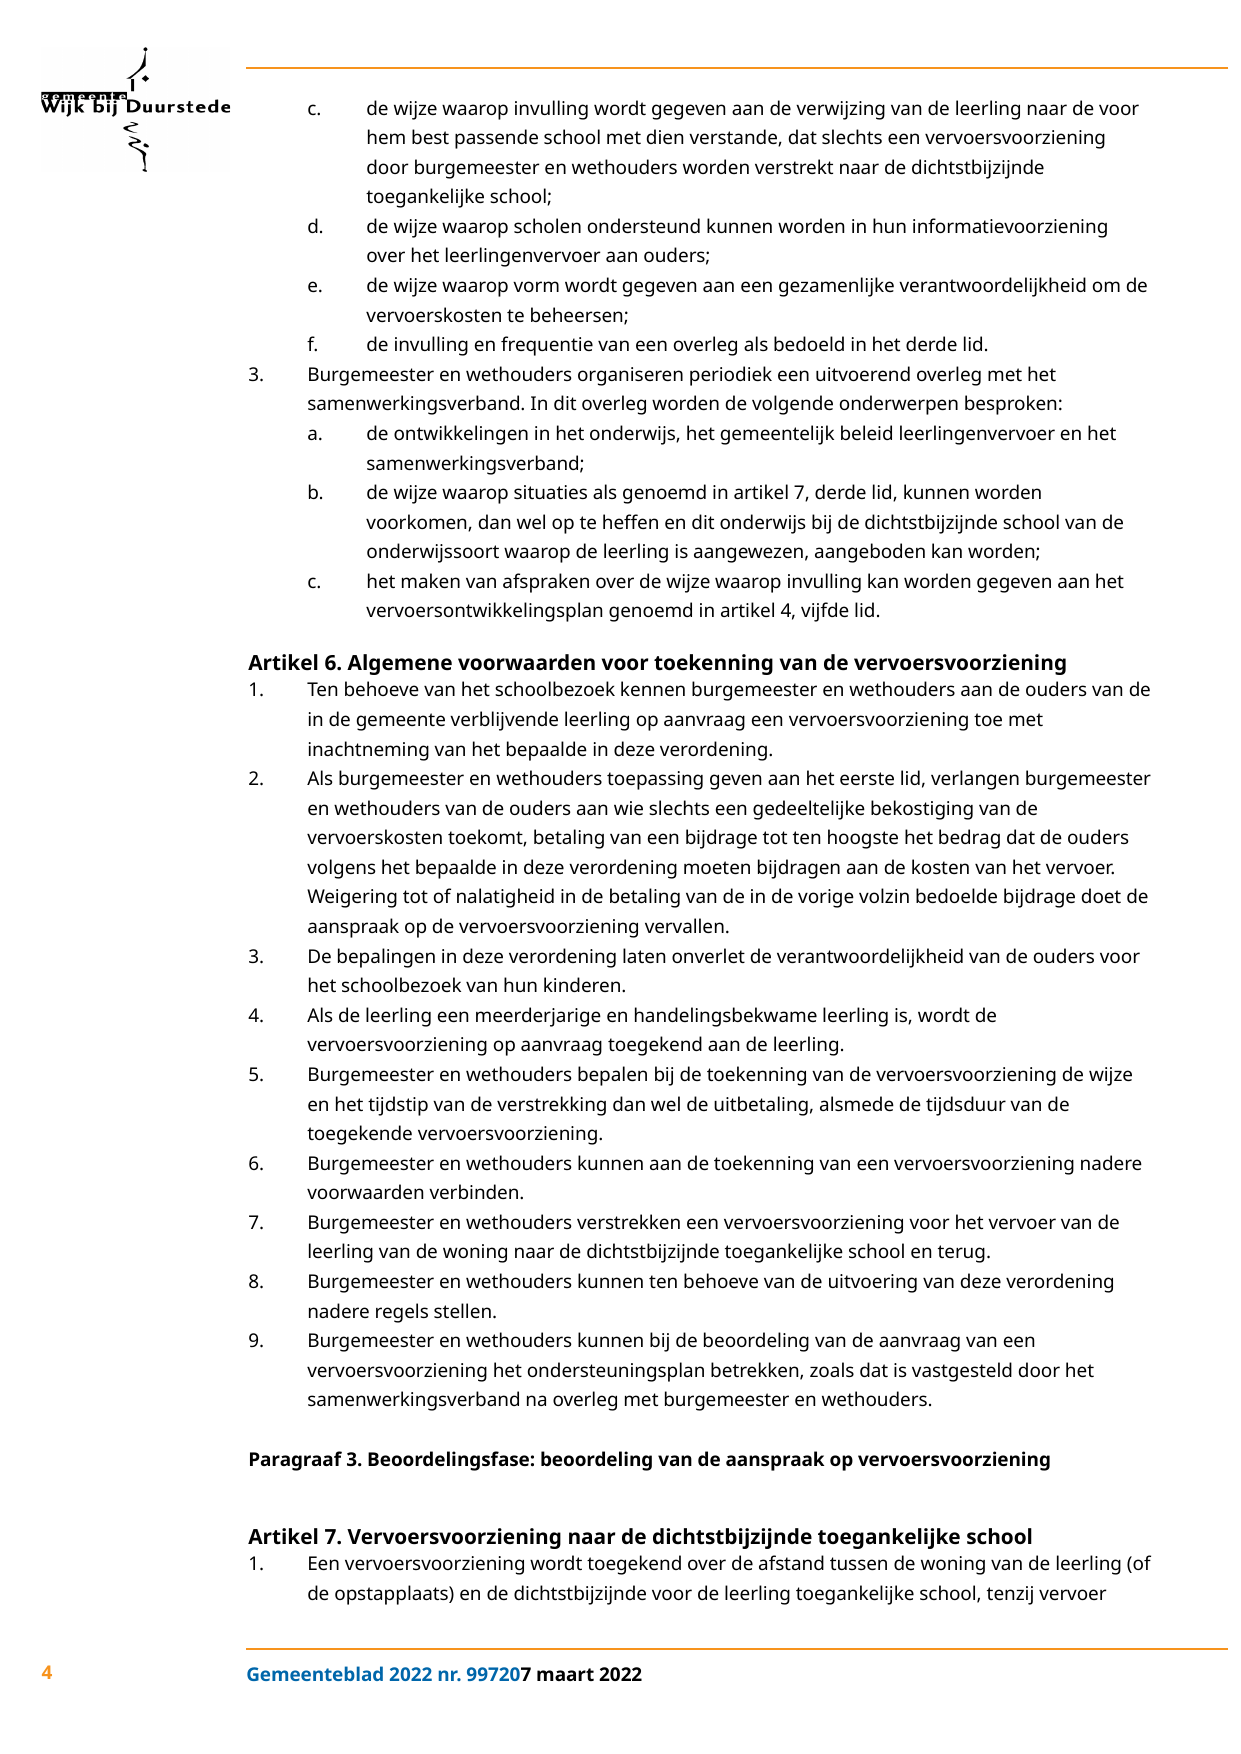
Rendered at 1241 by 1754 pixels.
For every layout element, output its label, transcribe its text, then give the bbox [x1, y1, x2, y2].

list Als de leerling een meerderjarige en handelingsbekwame leerling is, wordt de vervoersvoorziening op aanvraag toegekend aan de leerling. [248, 1002, 1152, 1057]
text Artikel 7. Vervoersvoorziening naar de dichtstbijzijnde toegankelijke school [248, 1522, 1152, 1550]
list de ontwikkelingen in het onderwijs, het gemeentelijk beleid leerlingenvervoer en het samenwerkingsverband; [307, 420, 1152, 476]
list Burgemeester en wethouders kunnen aan de toekenning van een vervoersvoorziening nadere voorwaarden verbinden. [248, 1150, 1152, 1205]
list de wijze waarop situaties als genoemd in artikel 7, derde lid, kunnen worden voorkomen, dan wel op te heffen en dit onderwijs bij de dichtstbijzijnde school van de onderwijssoort waarop de leerling is aangewezen, aangeboden kan worden; [307, 479, 1152, 564]
picture [41, 47, 231, 172]
list de wijze waarop invulling wordt gegeven aan de verwijzing van de leerling naar de voor hem best passende school met dien verstande, dat slechts een vervoersvoorziening door burgemeester en wethouders worden verstrekt naar de dichtstbijzijnde toegankelijke school; [307, 95, 1152, 209]
list Burgemeester en wethouders verstrekken een vervoersvoorziening voor het vervoer van de leerling van de woning naar de dichtstbijzijnde toegankelijke school en terug. [248, 1209, 1152, 1264]
list Ten behoeve van het schoolbezoek kennen burgemeester en wethouders aan de ouders van de in de gemeente verblijvende leerling op aanvraag een vervoersvoorziening toe met inachtneming van het bepaalde in deze verordening. [248, 677, 1152, 761]
list Burgemeester en wethouders kunnen ten behoeve van de uitvoering van deze verordening nadere regels stellen. [248, 1268, 1152, 1323]
list de wijze waarop scholen ondersteund kunnen worden in hun informatievoorziening over het leerlingenvervoer aan ouders; [307, 213, 1152, 268]
list Burgemeester en wethouders kunnen bij de beoordeling van de aanvraag van een vervoersvoorziening het ondersteuningsplan betrekken, zoals dat is vastgesteld door het samenwerkingsverband na overleg met burgemeester en wethouders. [248, 1327, 1152, 1412]
list Een vervoersvoorziening wordt toegekend over de afstand tussen de woning van de leerling (of de opstapplaats) en de dichtstbijzijnde voor de leerling toegankelijke school, tenzij vervoer [248, 1550, 1152, 1606]
list het maken van afspraken over de wijze waarop invulling kan worden gegeven aan het vervoersontwikkelingsplan genoemd in artikel 4, vijfde lid. [307, 568, 1152, 623]
list De bepalingen in deze verordening laten onverlet de verantwoordelijkheid van de ouders voor het schoolbezoek van hun kinderen. [248, 943, 1152, 998]
text Artikel 6. Algemene voorwaarden voor toekenning van de vervoersvoorziening [248, 648, 1152, 677]
list de invulling en frequentie van een overleg als bedoeld in het derde lid. [307, 331, 1152, 357]
list Burgemeester en wethouders organiseren periodiek een uitvoerend overleg met het samenwerkingsverband. In dit overleg worden de volgende onderwerpen besproken: [248, 361, 1152, 416]
list de wijze waarop vorm wordt gegeven aan een gezamenlijke verantwoordelijkheid om de vervoerskosten te beheersen; [307, 272, 1152, 328]
text Paragraaf 3. Beoordelingsfase: beoordeling van de aanspraak op vervoersvoorziening [248, 1446, 1152, 1471]
list Als burgemeester en wethouders toepassing geven aan het eerste lid, verlangen burgemeester en wethouders van de ouders aan wie slechts een gedeeltelijke bekostiging van de vervoerskosten toekomt, betaling van een bijdrage tot ten hoogste het bedrag dat de ouders volgens het bepaalde in deze verordening moeten bijdragen aan de kosten van het vervoer. Weigering tot of nalatigheid in de betaling van de in de vorige volzin bedoelde bijdrage doet de aanspraak op de vervoersvoorziening vervallen. [248, 765, 1152, 939]
list Burgemeester en wethouders bepalen bij de toekenning van de vervoersvoorziening de wijze en het tijdstip van de verstrekking dan wel de uitbetaling, alsmede de tijdsduur van de toegekende vervoersvoorziening. [248, 1061, 1152, 1146]
